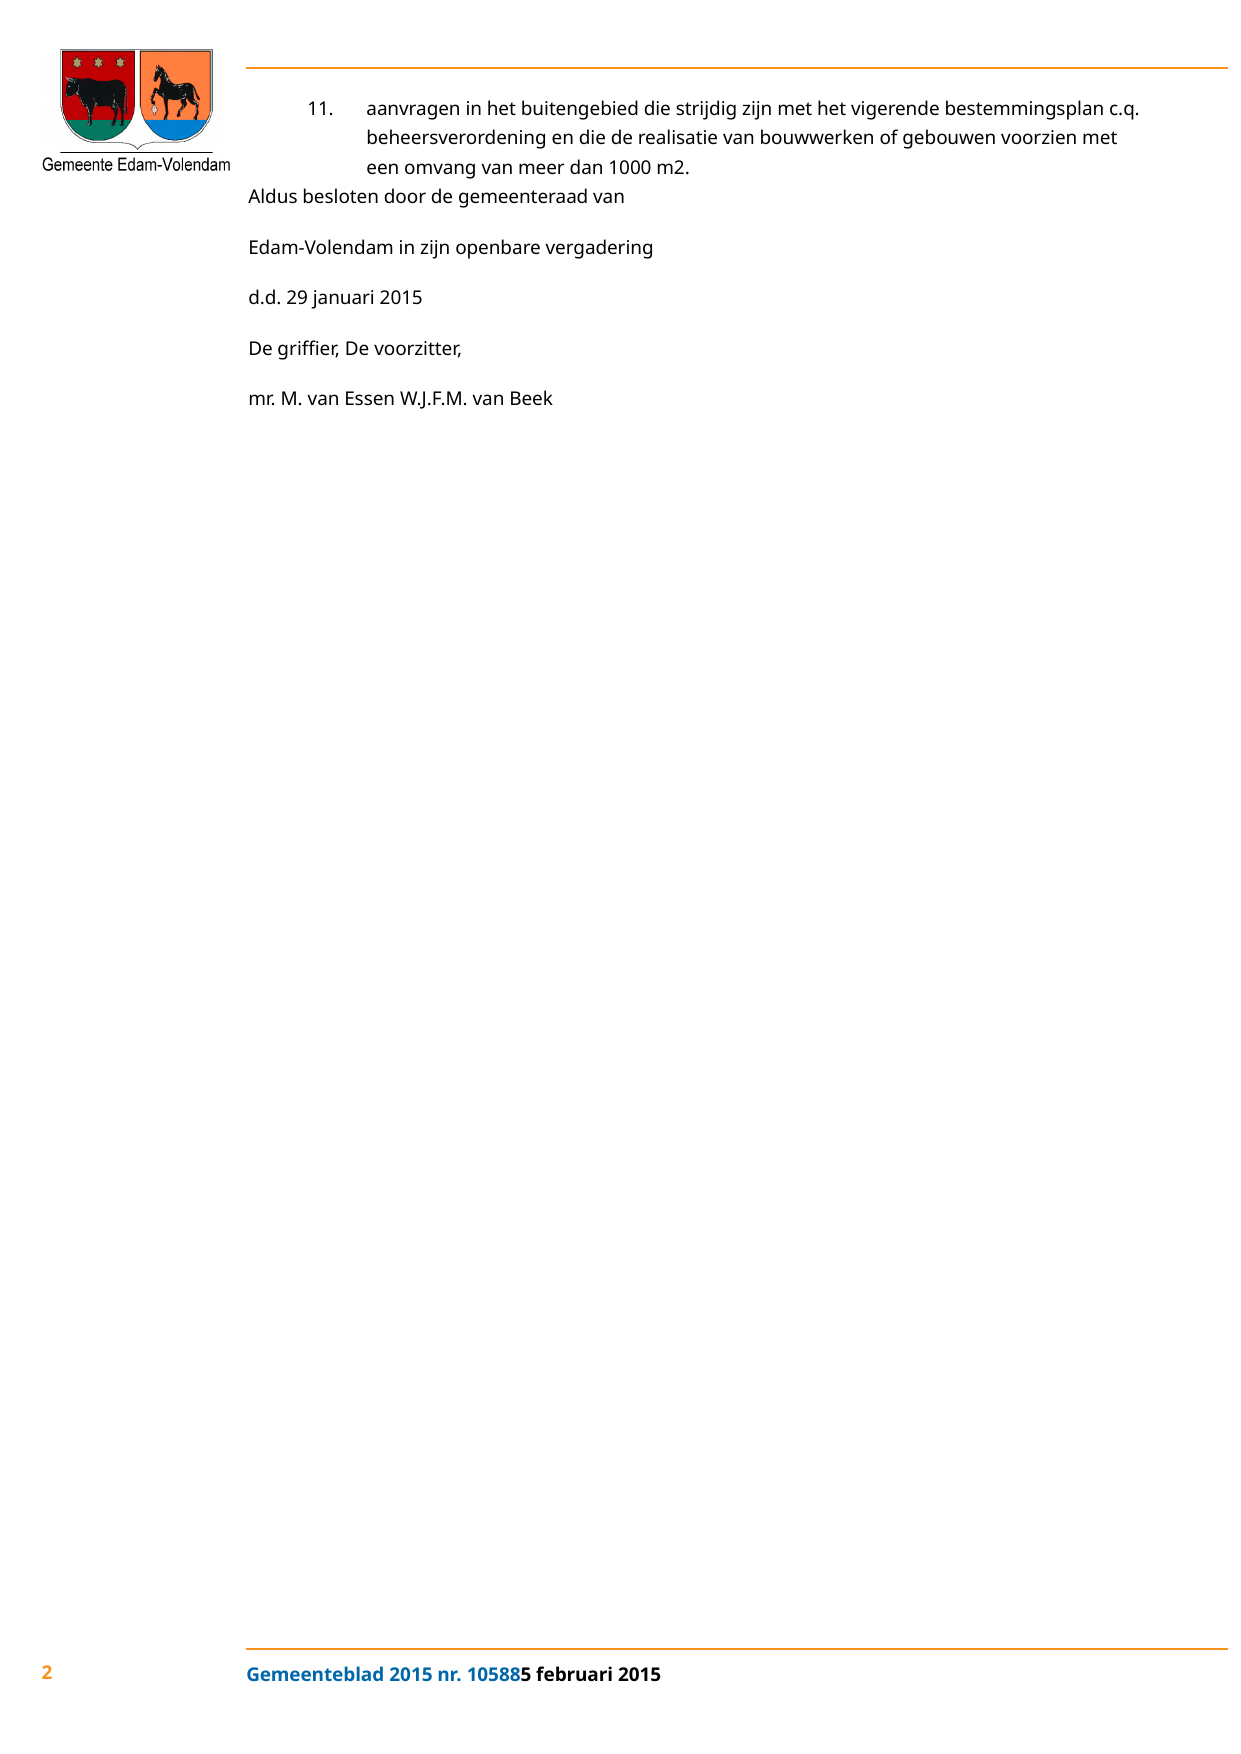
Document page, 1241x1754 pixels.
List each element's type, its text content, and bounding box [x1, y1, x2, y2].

picture [41, 47, 231, 172]
text mr. M. van Essen W.J.F.M. van Beek [248, 385, 1152, 411]
text Aldus besloten door de gemeenteraad van [248, 183, 1152, 209]
text Edam-Volendam in zijn openbare vergadering [248, 234, 1152, 260]
text d.d. 29 januari 2015 [248, 284, 1152, 310]
text De griffier, De voorzitter, [248, 335, 1152, 361]
list aanvragen in het buitengebied die strijdig zijn met het vigerende bestemmingsplan c.q. beheersverordening en die de realisatie van bouwwerken of gebouwen voorzien met een omvang van meer dan 1000 m2. [307, 95, 1152, 180]
